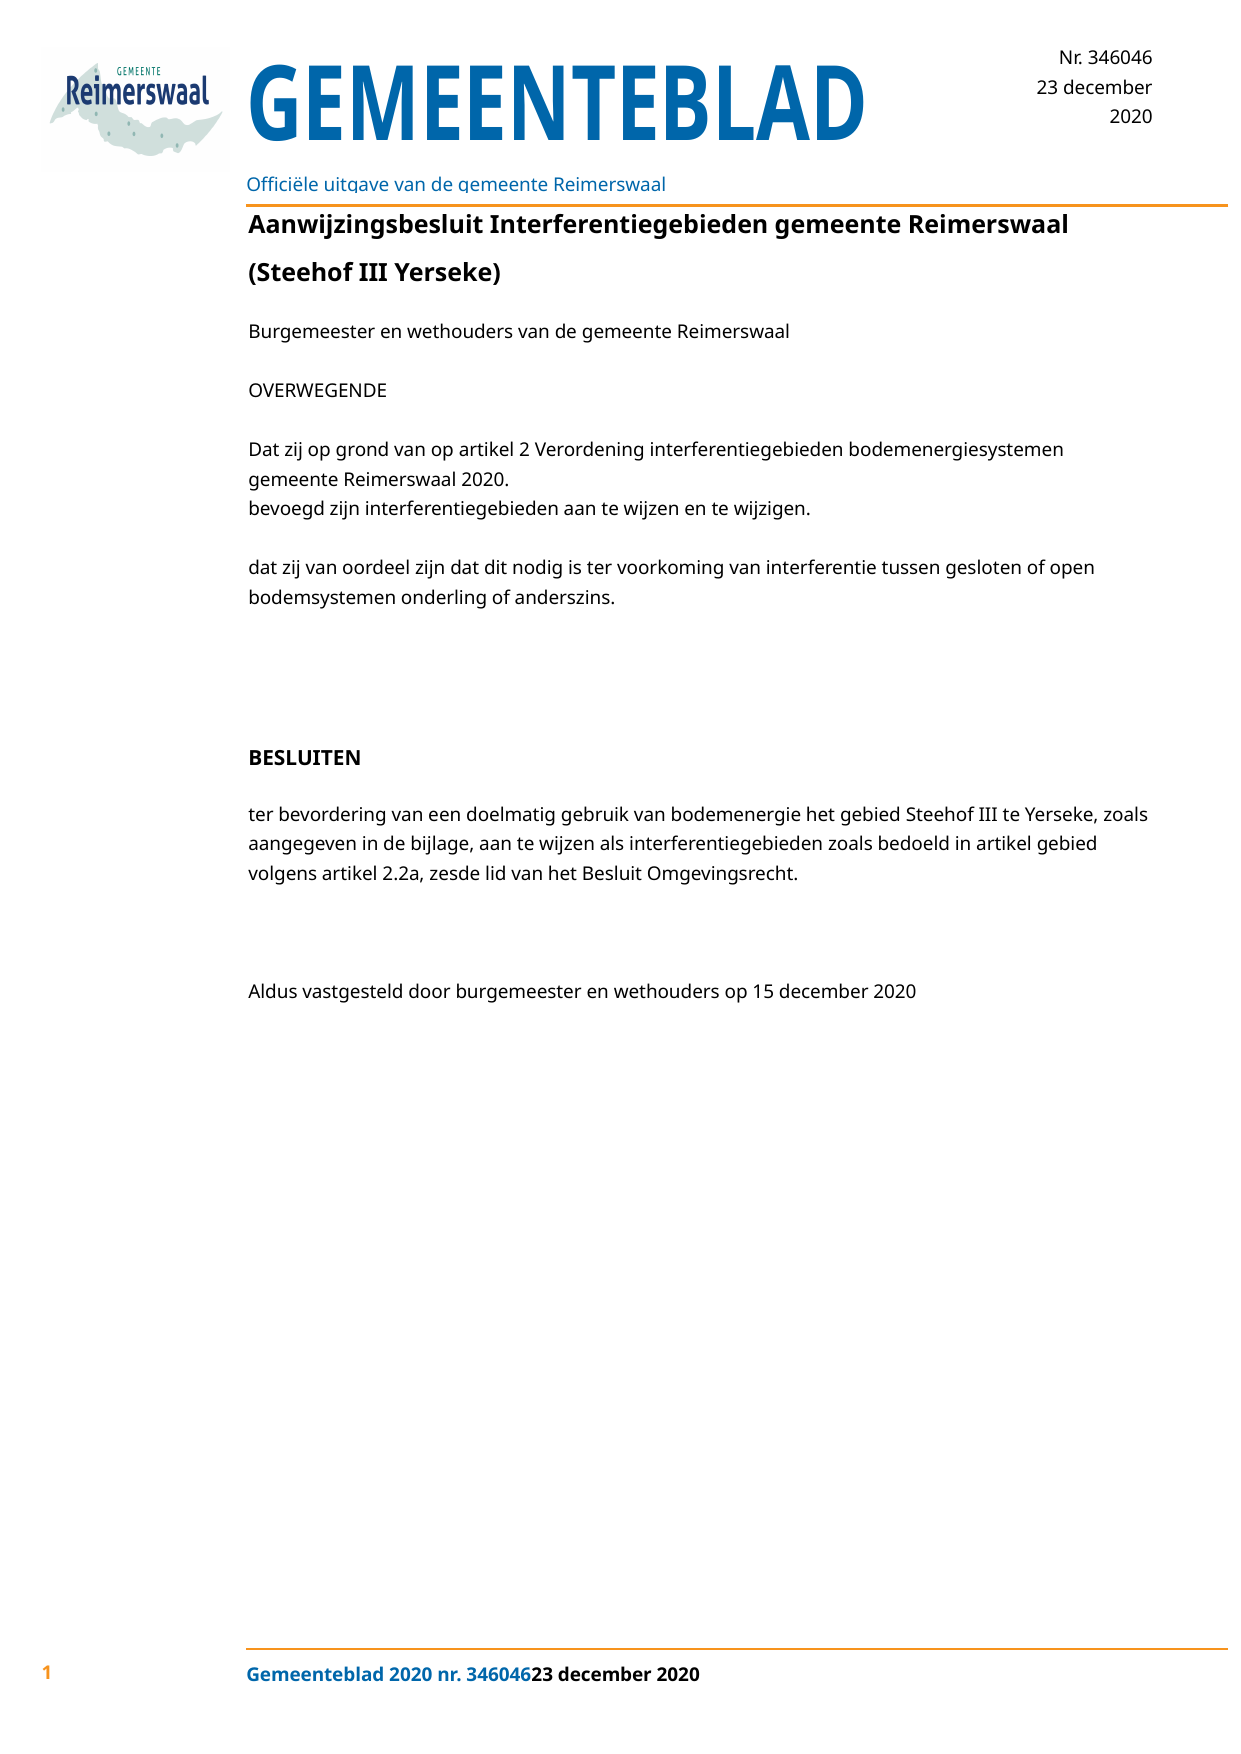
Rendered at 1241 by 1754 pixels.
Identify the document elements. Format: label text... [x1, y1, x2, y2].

text bevoegd zijn interferentiegebieden aan te wijzen en te wijzigen. [248, 495, 1152, 521]
picture [41, 47, 231, 172]
text Burgemeester en wethouders van de gemeente Reimerswaal [248, 318, 1152, 344]
text dat zij van oordeel zijn dat dit nodig is ter voorkoming van interferentie tussen gesloten of open bodemsystemen onderling of anderszins. [248, 554, 1152, 610]
text Aanwijzingsbesluit Interferentiegebieden gemeente Reimerswaal (Steehof III Yerseke) [248, 207, 1152, 288]
text Dat zij op grond van op artikel 2 Verordening interferentiegebieden bodemenergiesystemen gemeente Reimerswaal 2020. [248, 436, 1152, 492]
text OVERWEGENDE [248, 377, 1152, 403]
text ter bevordering van een doelmatig gebruik van bodemenergie het gebied Steehof III te Yerseke, zoals aangegeven in de bijlage, aan te wijzen als interferentiegebieden zoals bedoeld in artikel gebied volgens artikel 2.2a, zesde lid van het Besluit Omgevingsrecht. [248, 801, 1152, 886]
text BESLUITEN [248, 743, 1152, 771]
text Aldus vastgesteld door burgemeester en wethouders op 15 december 2020 [248, 978, 1152, 1004]
